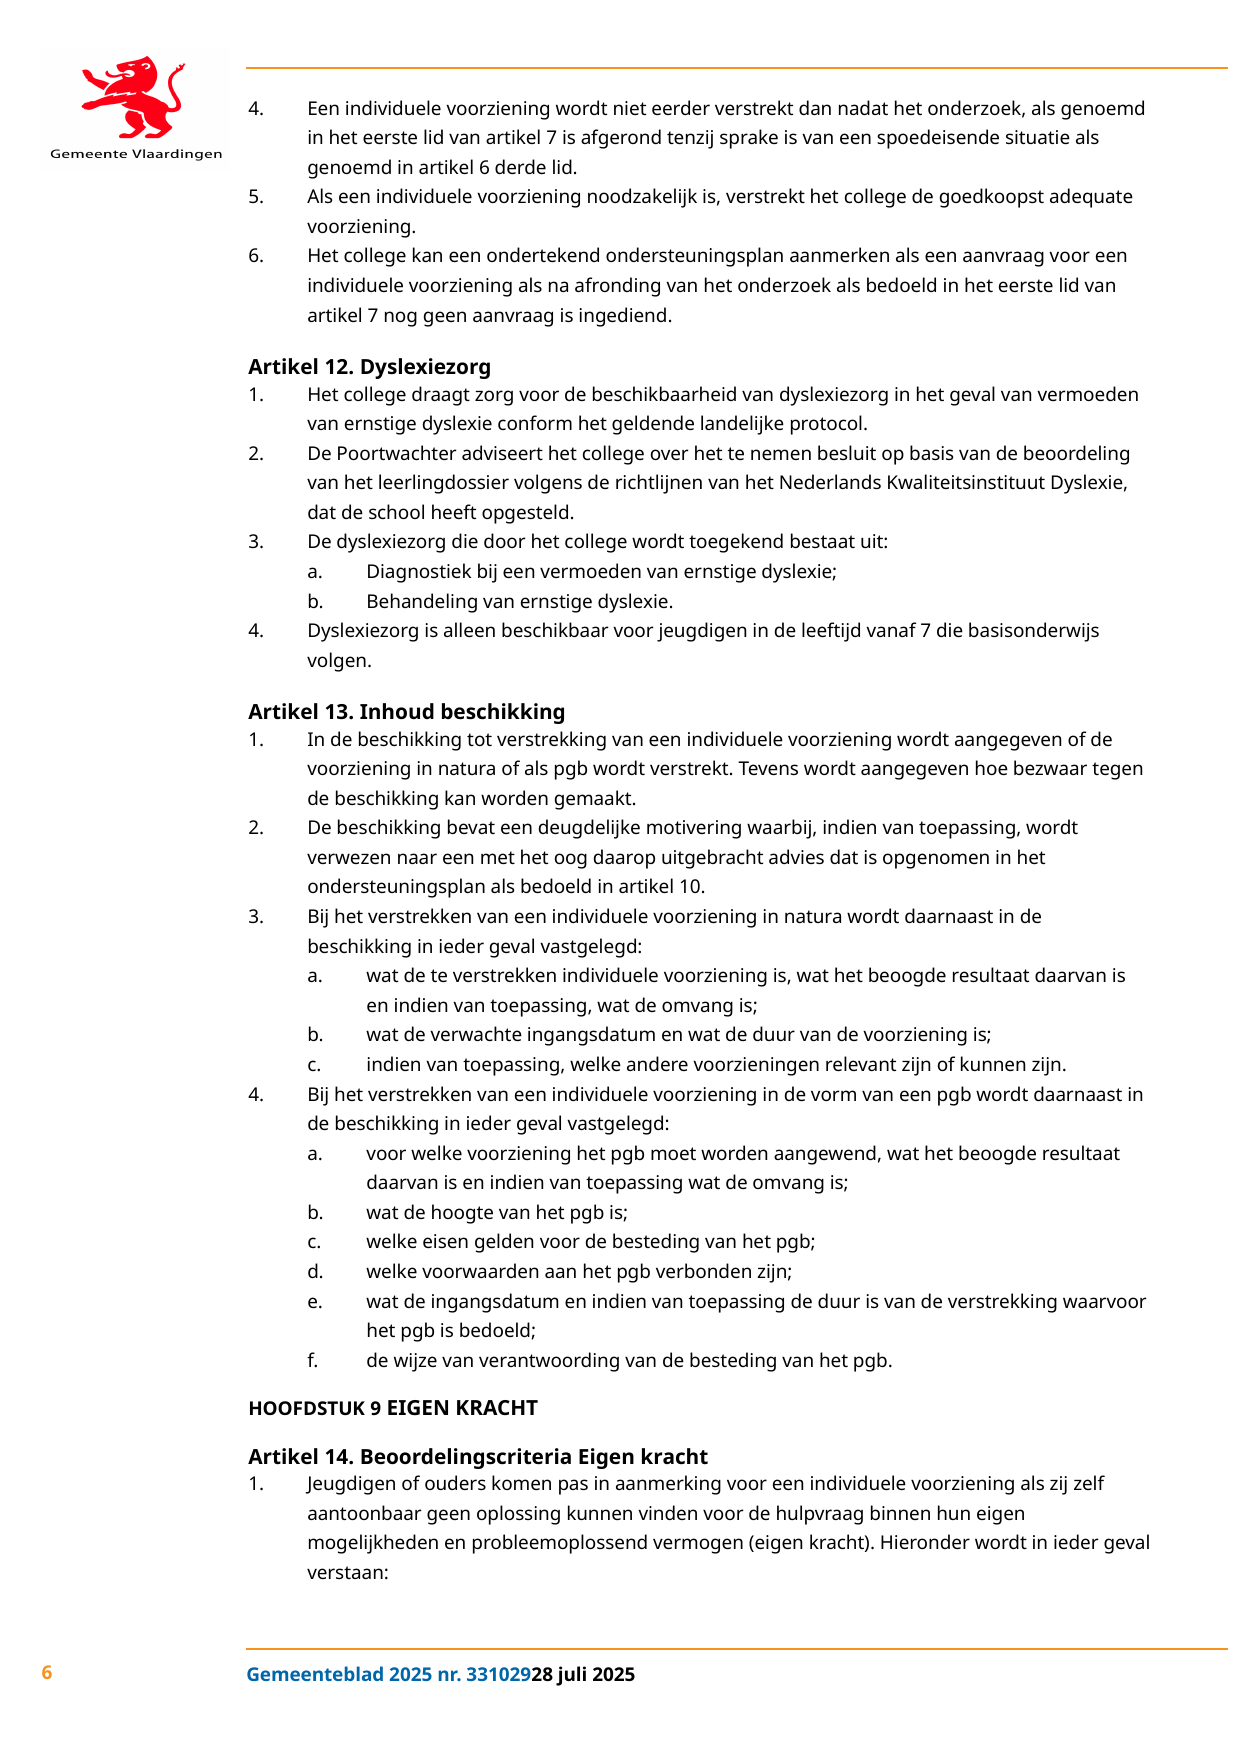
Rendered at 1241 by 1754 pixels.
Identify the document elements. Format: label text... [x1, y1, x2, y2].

list Het college draagt zorg voor de beschikbaarheid van dyslexiezorg in het geval van vermoeden van ernstige dyslexie conform het geldende landelijke protocol. [248, 381, 1152, 436]
list Als een individuele voorziening noodzakelijk is, verstrekt het college de goedkoopst adequate voorziening. [248, 183, 1152, 239]
list Het college kan een ondertekend ondersteuningsplan aanmerken als een aanvraag voor een individuele voorziening als na afronding van het onderzoek als bedoeld in het eerste lid van artikel 7 nog geen aanvraag is ingediend. [248, 243, 1152, 328]
text Artikel 14. Beoordelingscriteria Eigen kracht [248, 1442, 1152, 1470]
list wat de te verstrekken individuele voorziening is, wat het beoogde resultaat daarvan is en indien van toepassing, wat de omvang is; [307, 962, 1152, 1018]
list In de beschikking tot verstrekking van een individuele voorziening wordt aangegeven of de voorziening in natura of als pgb wordt verstrekt. Tevens wordt aangegeven hoe bezwaar tegen de beschikking kan worden gemaakt. [248, 726, 1152, 811]
text Artikel 13. Inhoud beschikking [248, 697, 1152, 726]
picture [41, 47, 231, 172]
list Behandeling van ernstige dyslexie. [307, 588, 1152, 613]
list indien van toepassing, welke andere voorzieningen relevant zijn of kunnen zijn. [307, 1051, 1152, 1077]
list wat de ingangsdatum en indien van toepassing de duur is van de verstrekking waarvoor het pgb is bedoeld; [307, 1288, 1152, 1343]
list welke voorwaarden aan het pgb verbonden zijn; [307, 1258, 1152, 1284]
list Bij het verstrekken van een individuele voorziening in de vorm van een pgb wordt daarnaast in de beschikking in ieder geval vastgelegd: [248, 1081, 1152, 1136]
list Jeugdigen of ouders komen pas in aanmerking voor een individuele voorziening als zij zelf aantoonbaar geen oplossing kunnen vinden voor de hulpvraag binnen hun eigen mogelijkheden en probleemoplossend vermogen (eigen kracht). Hieronder wordt in ieder geval verstaan: [248, 1470, 1152, 1585]
text HOOFDSTUK 9 EIGEN KRACHT [248, 1393, 1152, 1421]
list De Poortwachter adviseert het college over het te nemen besluit op basis van de beoordeling van het leerlingdossier volgens de richtlijnen van het Nederlands Kwaliteitsinstituut Dyslexie, dat de school heeft opgesteld. [248, 440, 1152, 525]
list Bij het verstrekken van een individuele voorziening in natura wordt daarnaast in de beschikking in ieder geval vastgelegd: [248, 903, 1152, 959]
text Artikel 12. Dyslexiezorg [248, 352, 1152, 381]
list voor welke voorziening het pgb moet worden aangewend, wat het beoogde resultaat daarvan is en indien van toepassing wat de omvang is; [307, 1140, 1152, 1195]
list Dyslexiezorg is alleen beschikbaar voor jeugdigen in de leeftijd vanaf 7 die basisonderwijs volgen. [248, 617, 1152, 673]
list wat de verwachte ingangsdatum en wat de duur van de voorziening is; [307, 1022, 1152, 1047]
list wat de hoogte van het pgb is; [307, 1199, 1152, 1225]
list De dyslexiezorg die door het college wordt toegekend bestaat uit: [248, 529, 1152, 554]
list welke eisen gelden voor de besteding van het pgb; [307, 1229, 1152, 1254]
list De beschikking bevat een deugdelijke motivering waarbij, indien van toepassing, wordt verwezen naar een met het oog daarop uitgebracht advies dat is opgenomen in het ondersteuningsplan als bedoeld in artikel 10. [248, 814, 1152, 899]
list de wijze van verantwoording van de besteding van het pgb. [307, 1347, 1152, 1373]
list Diagnostiek bij een vermoeden van ernstige dyslexie; [307, 558, 1152, 584]
list Een individuele voorziening wordt niet eerder verstrekt dan nadat het onderzoek, als genoemd in het eerste lid van artikel 7 is afgerond tenzij sprake is van een spoedeisende situatie als genoemd in artikel 6 derde lid. [248, 95, 1152, 180]
